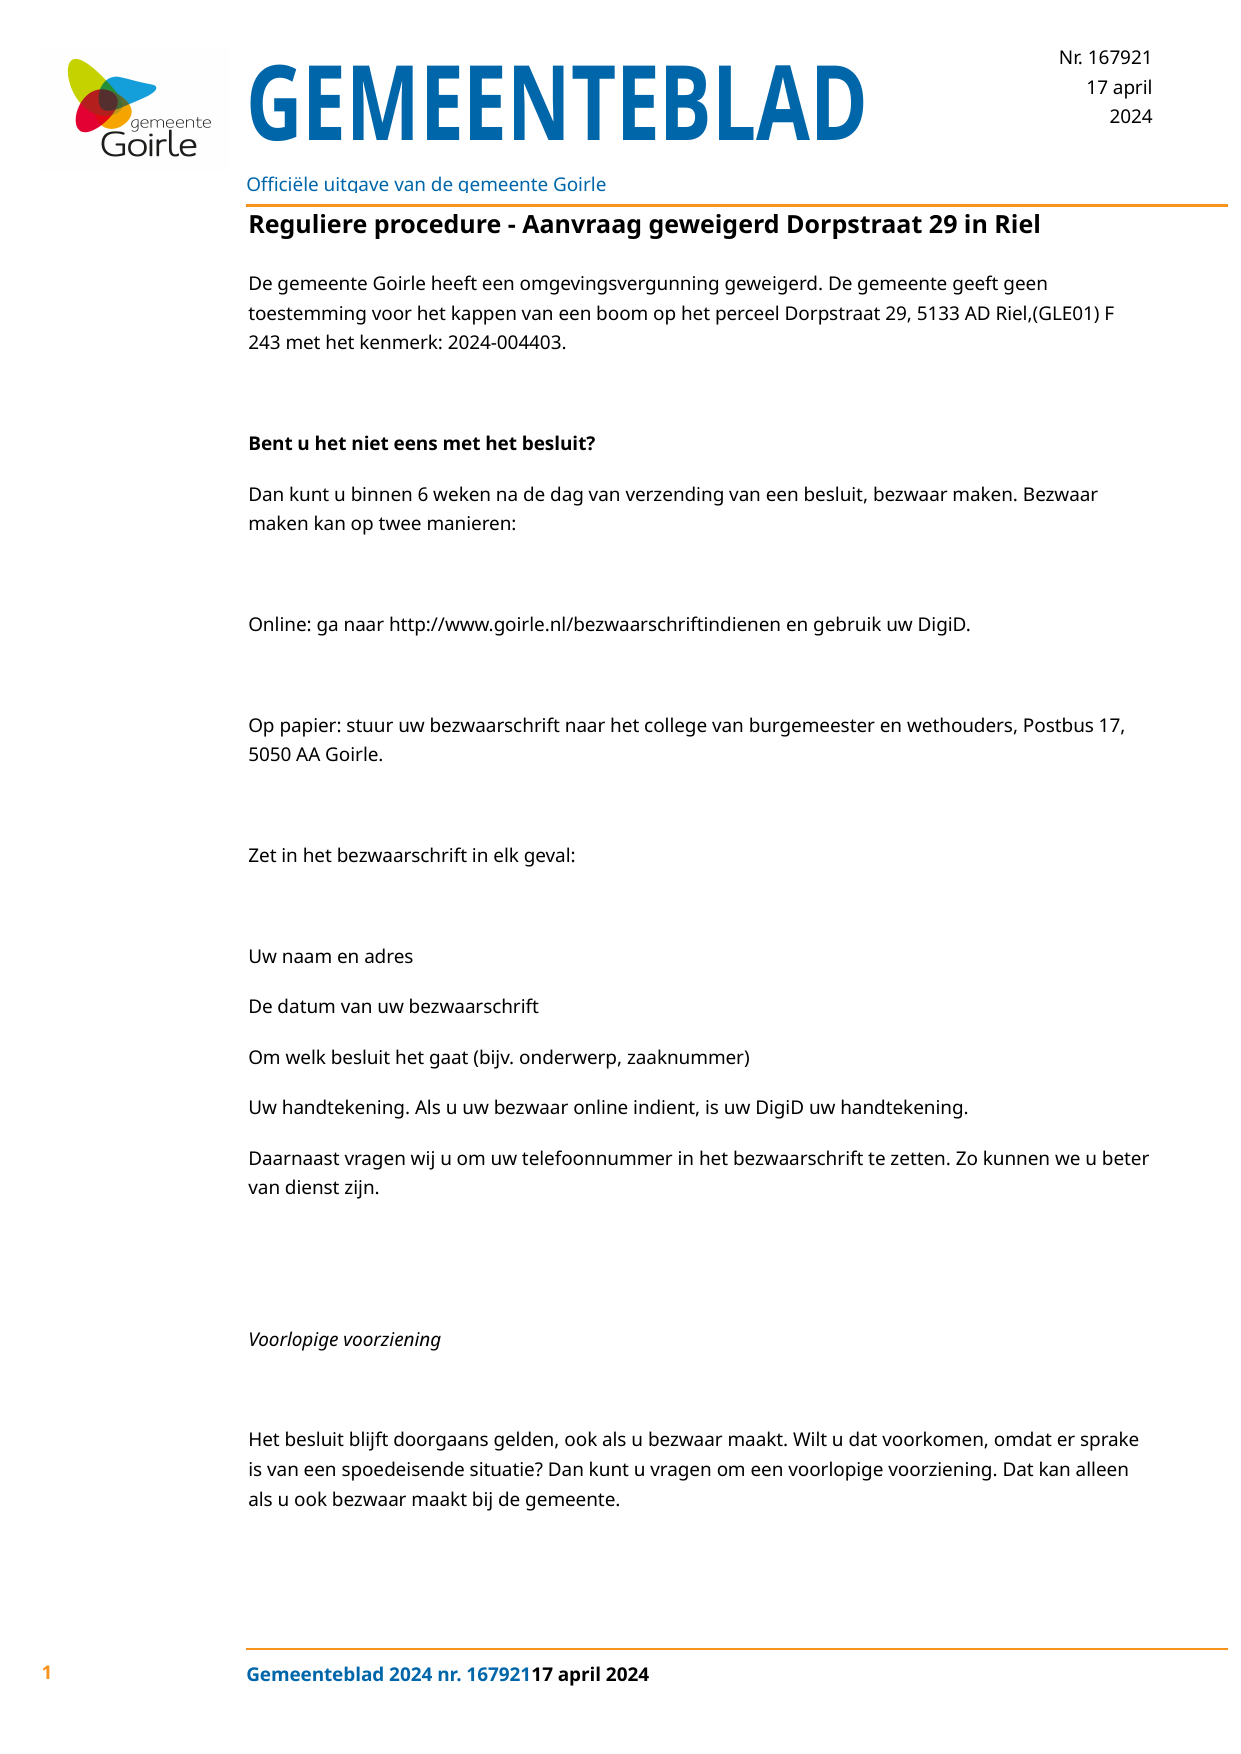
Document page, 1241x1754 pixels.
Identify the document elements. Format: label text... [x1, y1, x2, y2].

text Zet in het bezwaarschrift in elk geval: [248, 842, 1152, 868]
text Om welk besluit het gaat (bijv. onderwerp, zaaknummer) [248, 1044, 1152, 1070]
text Dan kunt u binnen 6 weken na de dag van verzending van een besluit, bezwaar maken. Bezwaar maken kan op twee manieren: [248, 481, 1152, 536]
text Het besluit blijft doorgaans gelden, ook als u bezwaar maakt. Wilt u dat voorkomen, omdat er sprake is van een spoedeisende situatie? Dan kunt u vragen om een voorlopige voorziening. Dat kan alleen als u ook bezwaar maakt bij de gemeente. [248, 1427, 1152, 1511]
picture [41, 47, 231, 172]
text Uw handtekening. Als u uw bezwaar online indient, is uw DigiD uw handtekening. [248, 1094, 1152, 1120]
text Voorlopige voorziening [248, 1326, 1152, 1351]
text De gemeente Goirle heeft een omgevingsvergunning geweigerd. De gemeente geeft geen toestemming voor het kappen van een boom op het perceel Dorpstraat 29, 5133 AD Riel,(GLE01) F 243 met het kenmerk: 2024-004403. [248, 270, 1152, 355]
text Daarnaast vragen wij u om uw telefoonnummer in het bezwaarschrift te zetten. Zo kunnen we u beter van dienst zijn. [248, 1145, 1152, 1200]
text Bent u het niet eens met het besluit? [248, 430, 1152, 456]
text Reguliere procedure - Aanvraag geweigerd Dorpstraat 29 in Riel [248, 207, 1152, 241]
text Op papier: stuur uw bezwaarschrift naar het college van burgemeester en wethouders, Postbus 17, 5050 AA Goirle. [248, 712, 1152, 767]
text Online: ga naar http://www.goirle.nl/bezwaarschriftindienen en gebruik uw DigiD. [248, 611, 1152, 637]
text De datum van uw bezwaarschrift [248, 994, 1152, 1019]
text Uw naam en adres [248, 943, 1152, 969]
